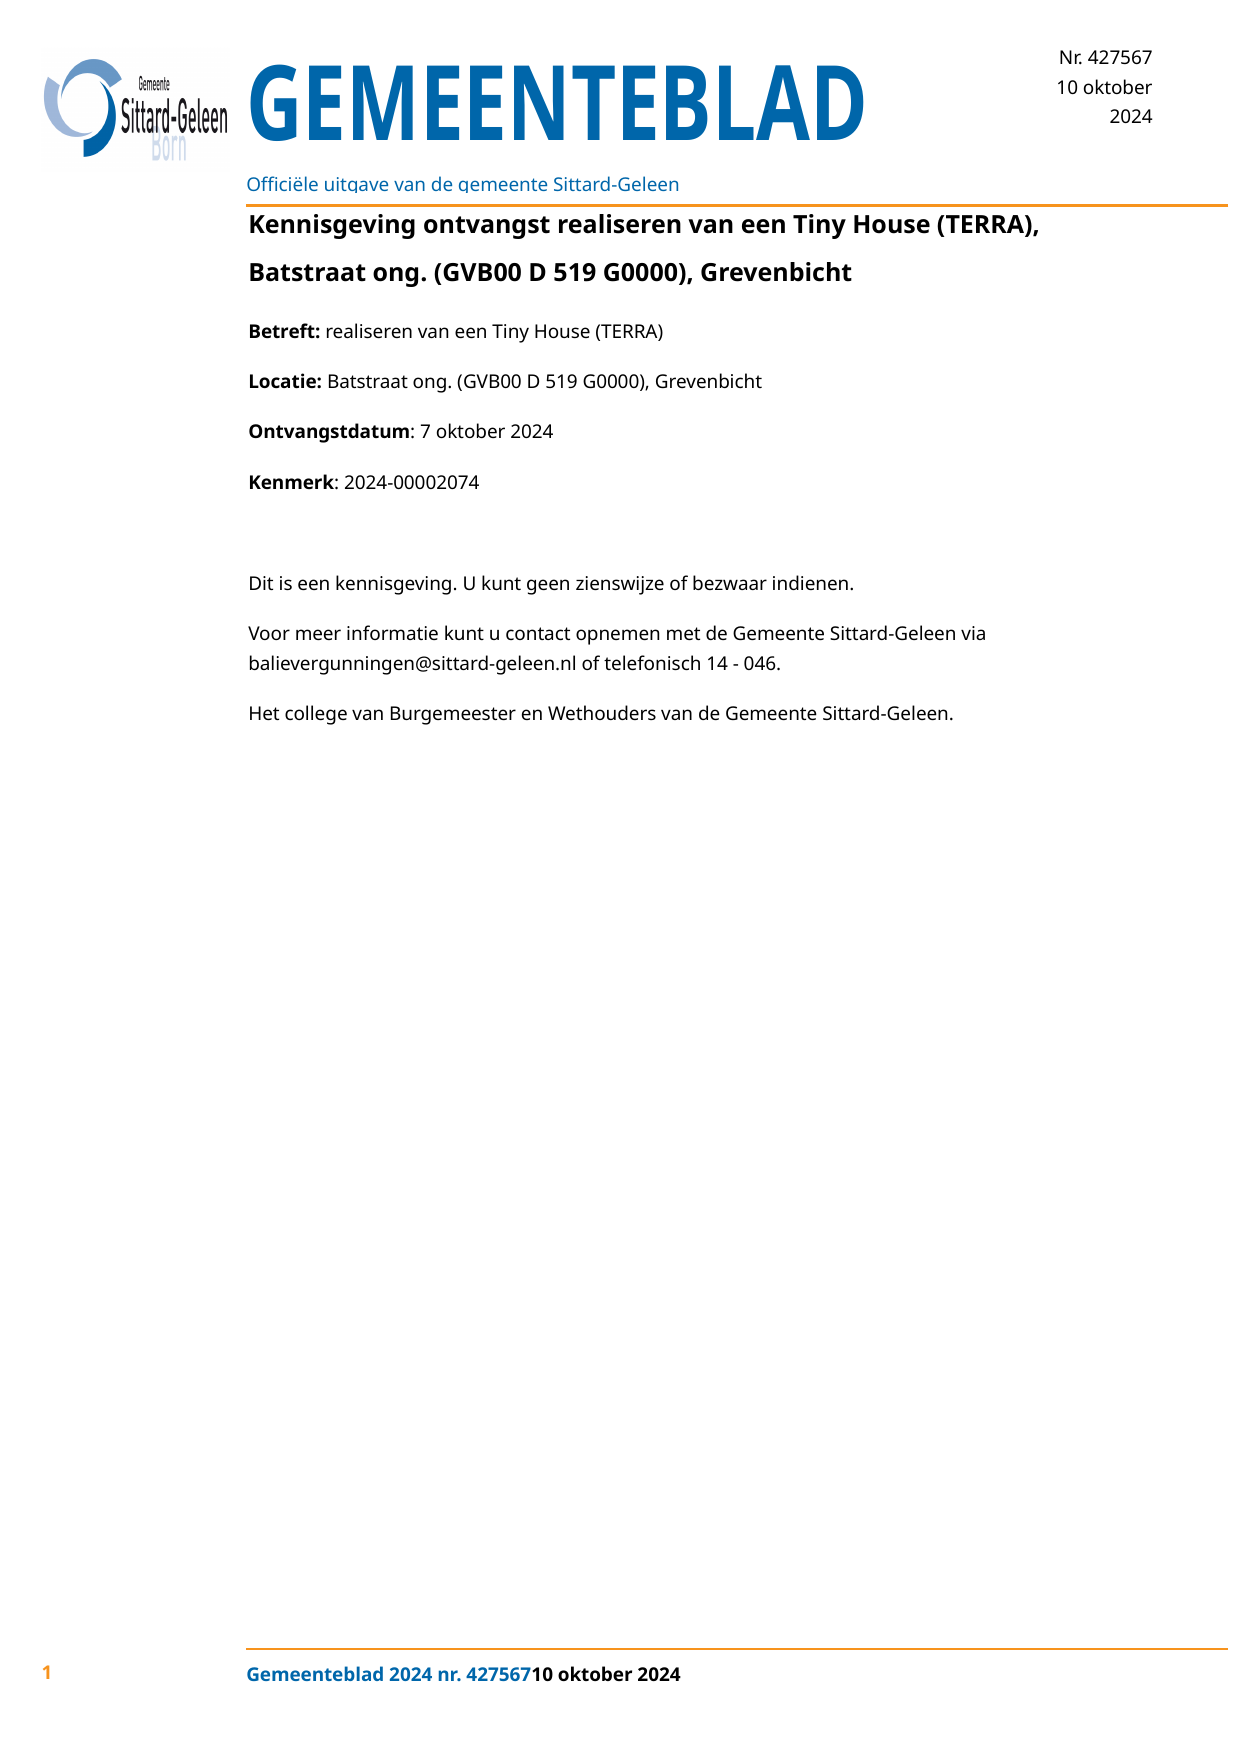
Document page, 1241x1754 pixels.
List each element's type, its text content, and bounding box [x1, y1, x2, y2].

text Kennisgeving ontvangst realiseren van een Tiny House (TERRA), Batstraat ong. (GVB00 D 519 G0000), Grevenbicht [248, 207, 1152, 288]
picture [41, 47, 231, 172]
text Kenmerk: 2024-00002074 [248, 469, 1152, 495]
text Locatie: Batstraat ong. (GVB00 D 519 G0000), Grevenbicht [248, 368, 1152, 394]
text Dit is een kennisgeving. U kunt geen zienswijze of bezwaar indienen. [248, 570, 1152, 596]
text Ontvangstdatum: 7 oktober 2024 [248, 419, 1152, 444]
text Het college van Burgemeester en Wethouders van de Gemeente Sittard-Geleen. [248, 700, 1152, 726]
text Voor meer informatie kunt u contact opnemen met de Gemeente Sittard-Geleen via balievergunningen@sittard-geleen.nl of telefonisch 14 - 046. [248, 620, 1152, 676]
text Betreft: realiseren van een Tiny House (TERRA) [248, 318, 1152, 344]
